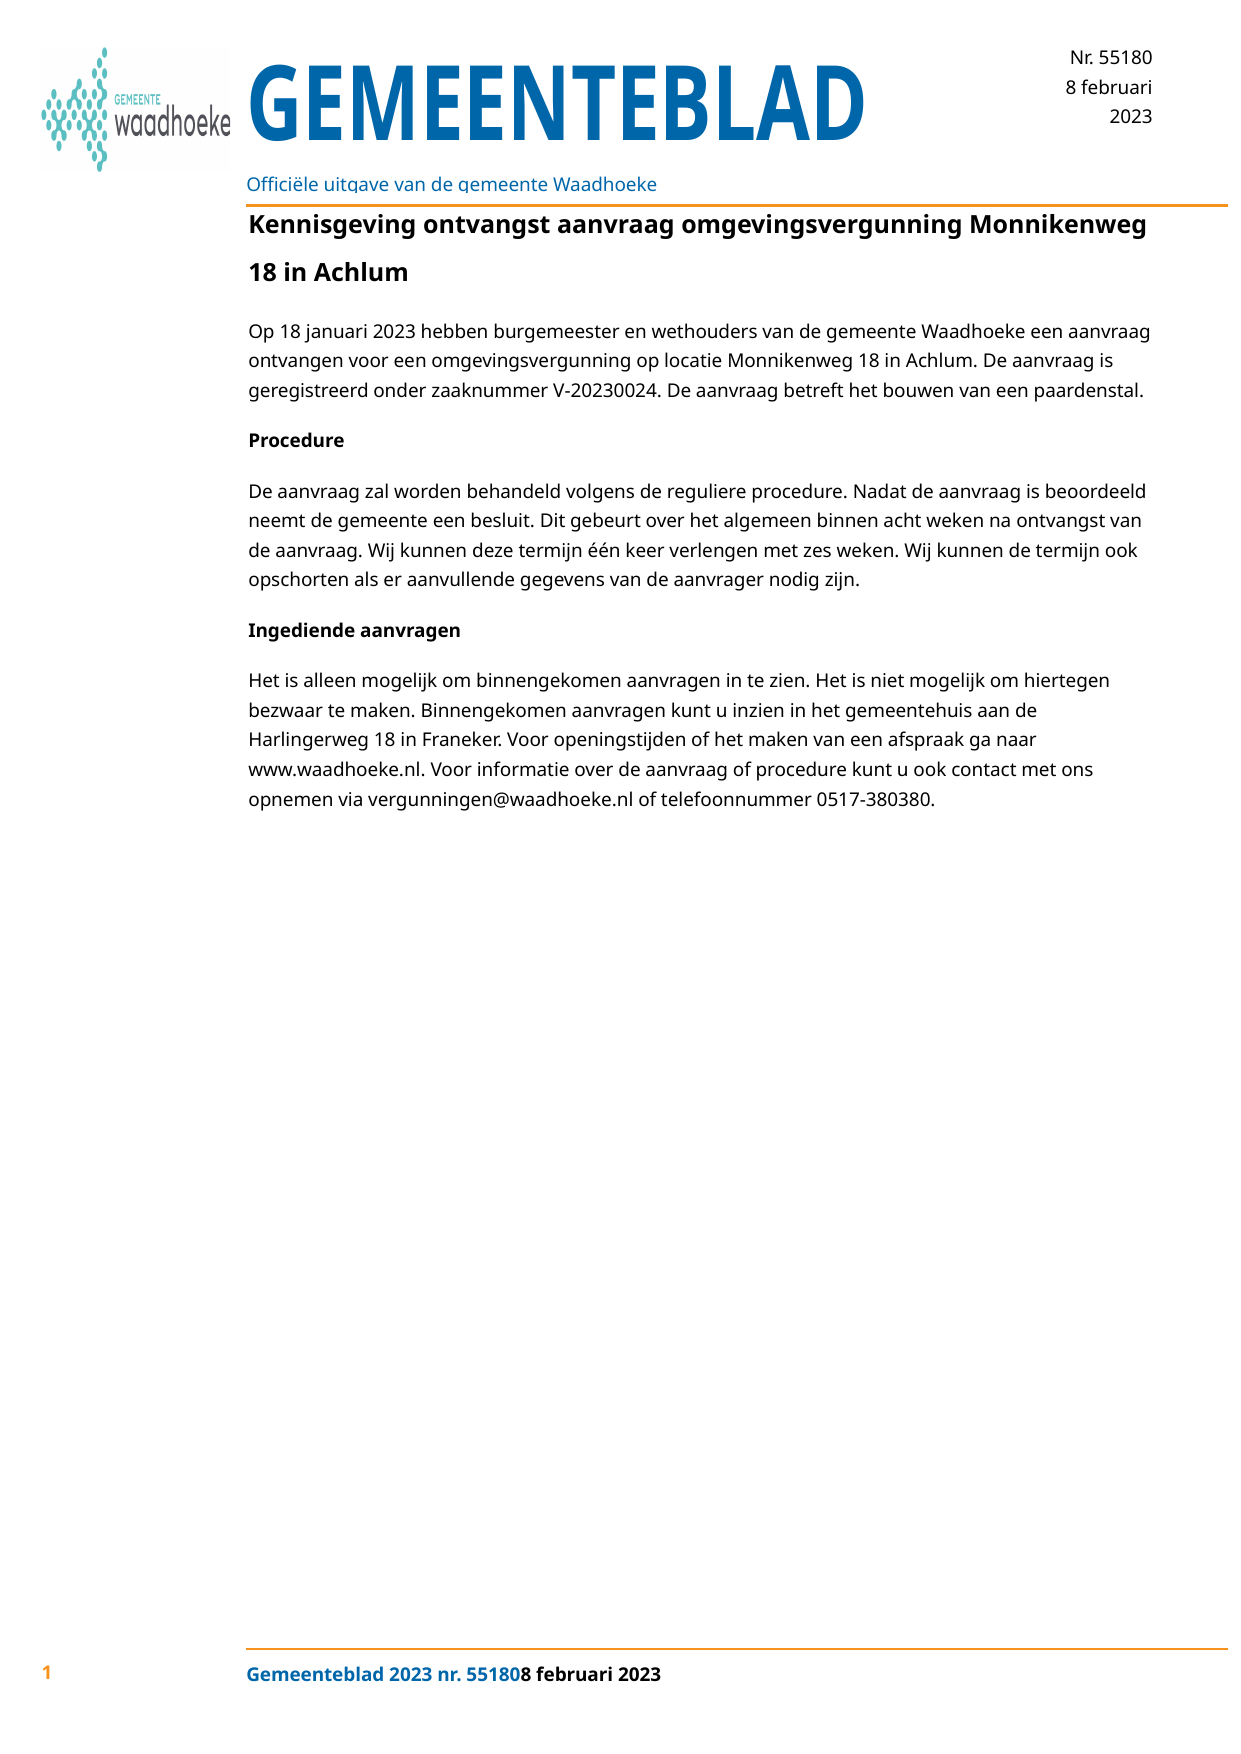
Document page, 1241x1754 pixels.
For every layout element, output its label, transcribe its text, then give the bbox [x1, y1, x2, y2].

text Op 18 januari 2023 hebben burgemeester en wethouders van de gemeente Waadhoeke een aanvraag ontvangen voor een omgevingsvergunning op locatie Monnikenweg 18 in Achlum. De aanvraag is geregistreerd onder zaaknummer V-20230024. De aanvraag betreft het bouwen van een paardenstal. [248, 318, 1152, 403]
picture [41, 47, 231, 172]
text Kennisgeving ontvangst aanvraag omgevingsvergunning Monnikenweg 18 in Achlum [248, 207, 1152, 288]
text Het is alleen mogelijk om binnengekomen aanvragen in te zien. Het is niet mogelijk om hiertegen bezwaar te maken. Binnengekomen aanvragen kunt u inzien in het gemeentehuis aan de Harlingerweg 18 in Franeker. Voor openingstijden of het maken van een afspraak ga naar www.waadhoeke.nl. Voor informatie over de aanvraag of procedure kunt u ook contact met ons opnemen via vergunningen@waadhoeke.nl of telefoonnummer 0517-380380. [248, 667, 1152, 812]
text Ingediende aanvragen [248, 617, 1152, 643]
text De aanvraag zal worden behandeld volgens de reguliere procedure. Nadat de aanvraag is beoordeeld neemt de gemeente een besluit. Dit gebeurt over het algemeen binnen acht weken na ontvangst van de aanvraag. Wij kunnen deze termijn één keer verlengen met zes weken. Wij kunnen de termijn ook opschorten als er aanvullende gegevens van de aanvrager nodig zijn. [248, 478, 1152, 592]
text Procedure [248, 427, 1152, 453]
